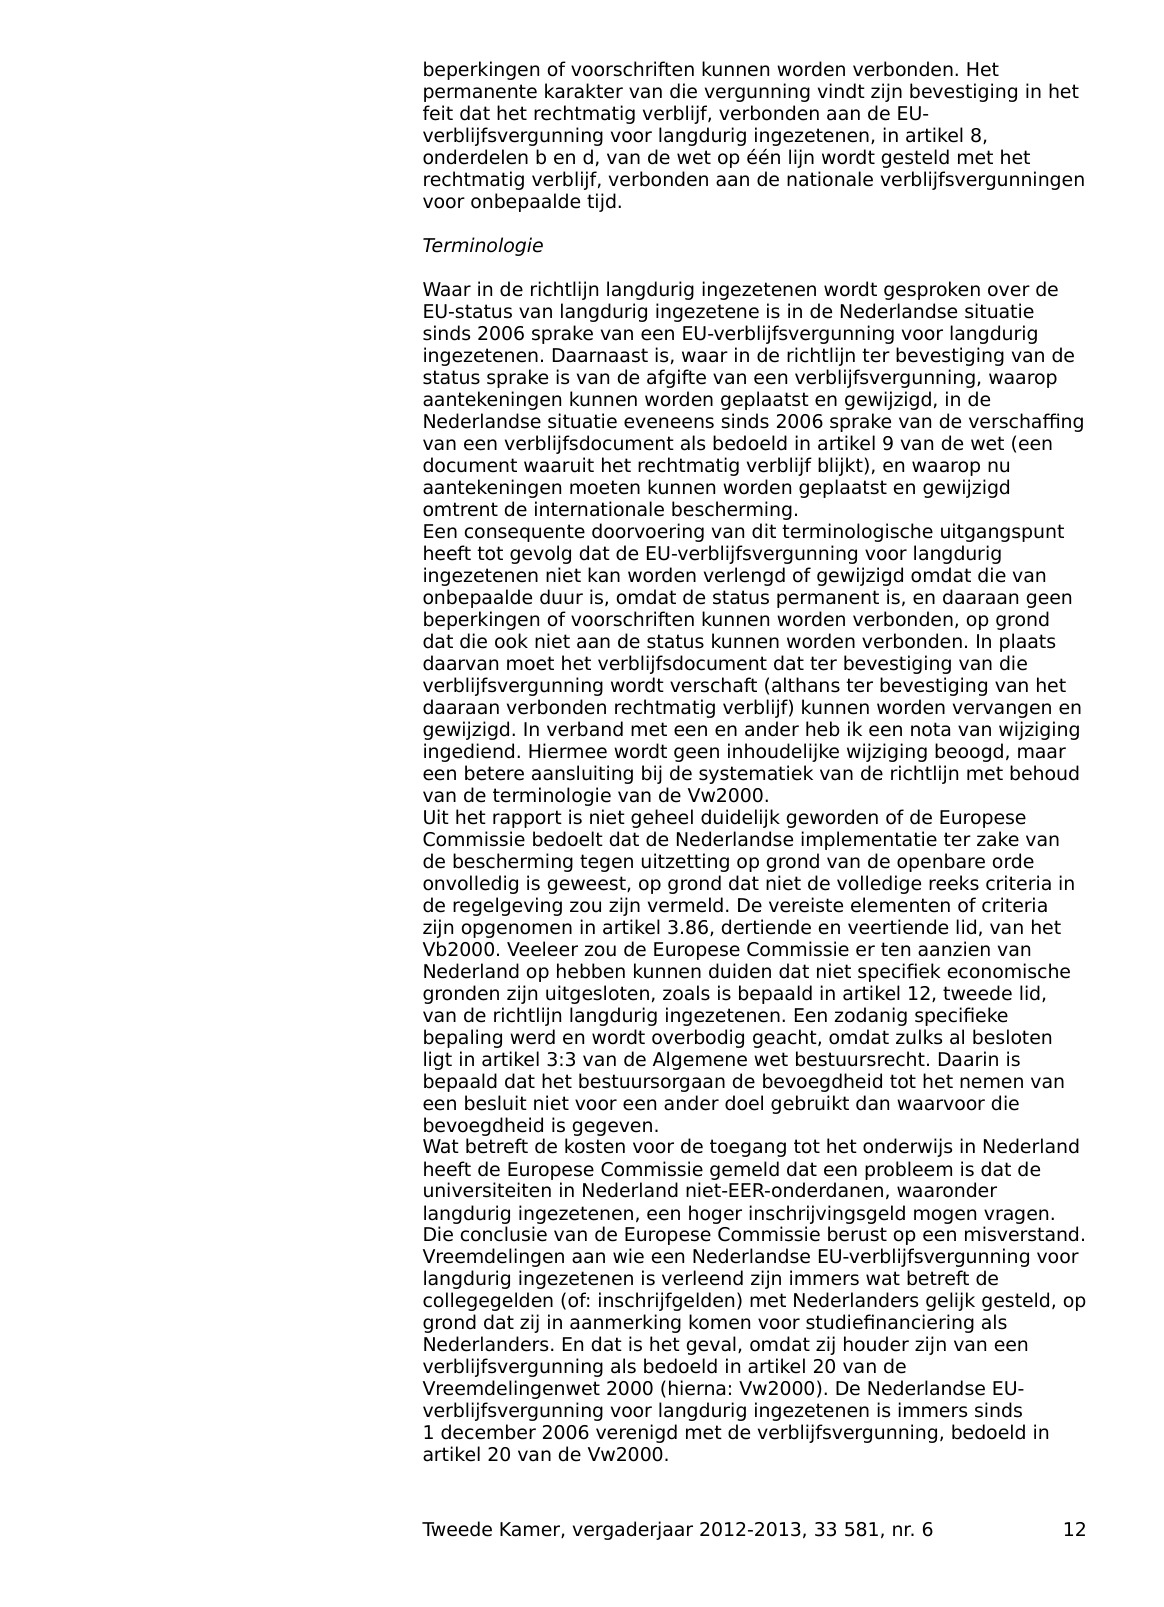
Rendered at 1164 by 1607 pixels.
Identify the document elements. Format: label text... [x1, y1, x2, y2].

subtitle Terminologie [422, 235, 1087, 257]
text Waar in de richtlijn langdurig ingezetenen wordt gesproken over de EU-status van langdurig ingezetene is in de Nederlandse situatie sinds 2006 sprake van een EU-verblijfsvergunning voor langdurig ingezetenen. Daarnaast is, waar in de richtlijn ter bevestiging van de status sprake is van de afgifte van een verblijfsvergunning, waarop aantekeningen kunnen worden geplaatst en gewijzigd, in de Nederlandse situatie eveneens sinds 2006 sprake van de verschaffing van een verblijfsdocument als bedoeld in artikel 9 van de wet (een document waaruit het rechtmatig verblijf blijkt), en waarop nu aantekeningen moeten kunnen worden geplaatst en gewijzigd omtrent de internationale bescherming. [422, 279, 1087, 521]
text Wat betreft de kosten voor de toegang tot het onderwijs in Nederland heeft de Europese Commissie gemeld dat een probleem is dat de universiteiten in Nederland niet-EER-onderdanen, waaronder langdurig ingezetenen, een hoger inschrijvingsgeld mogen vragen. Die conclusie van de Europese Commissie berust op een misverstand. Vreemdelingen aan wie een Nederlandse EU-verblijfsvergunning voor langdurig ingezetenen is verleend zijn immers wat betreft de collegegelden (of: inschrijfgelden) met Nederlanders gelijk gesteld, op grond dat zij in aanmerking komen voor studiefinanciering als Nederlanders. En dat is het geval, omdat zij houder zijn van een verblijfsvergunning als bedoeld in artikel 20 van de Vreemdelingenwet 2000 (hierna: Vw2000). De Nederlandse EU-verblijfsvergunning voor langdurig ingezetenen is immers sinds 1 december 2006 verenigd met de verblijfsvergunning, bedoeld in artikel 20 van de Vw2000. [422, 1136, 1087, 1466]
text Uit het rapport is niet geheel duidelijk geworden of de Europese Commissie bedoelt dat de Nederlandse implementatie ter zake van de bescherming tegen uitzetting op grond van de openbare orde onvolledig is geweest, op grond dat niet de volledige reeks criteria in de regelgeving zou zijn vermeld. De vereiste elementen of criteria zijn opgenomen in artikel 3.86, dertiende en veertiende lid, van het Vb2000. Veeleer zou de Europese Commissie er ten aanzien van Nederland op hebben kunnen duiden dat niet specifiek economische gronden zijn uitgesloten, zoals is bepaald in artikel 12, tweede lid, van de richtlijn langdurig ingezetenen. Een zodanig specifieke bepaling werd en wordt overbodig geacht, omdat zulks al besloten ligt in artikel 3:3 van de Algemene wet bestuursrecht. Daarin is bepaald dat het bestuursorgaan de bevoegdheid tot het nemen van een besluit niet voor een ander doel gebruikt dan waarvoor die bevoegdheid is gegeven. [422, 807, 1087, 1136]
text Een consequente doorvoering van dit terminologische uitgangspunt heeft tot gevolg dat de EU-verblijfsvergunning voor langdurig ingezetenen niet kan worden verlengd of gewijzigd omdat die van onbepaalde duur is, omdat de status permanent is, en daaraan geen beperkingen of voorschriften kunnen worden verbonden, op grond dat die ook niet aan de status kunnen worden verbonden. In plaats daarvan moet het verblijfsdocument dat ter bevestiging van die verblijfsvergunning wordt verschaft (althans ter bevestiging van het daaraan verbonden rechtmatig verblijf) kunnen worden vervangen en gewijzigd. In verband met een en ander heb ik een nota van wijziging ingediend. Hiermee wordt geen inhoudelijke wijziging beoogd, maar een betere aansluiting bij de systematiek van de richtlijn met behoud van de terminologie van de Vw2000. [422, 521, 1087, 807]
text beperkingen of voorschriften kunnen worden verbonden. Het permanente karakter van die vergunning vindt zijn bevestiging in het feit dat het rechtmatig verblijf, verbonden aan de EU-verblijfsvergunning voor langdurig ingezetenen, in artikel 8, onderdelen b en d, van de wet op één lijn wordt gesteld met het rechtmatig verblijf, verbonden aan de nationale verblijfsvergunningen voor onbepaalde tijd. [422, 59, 1087, 213]
